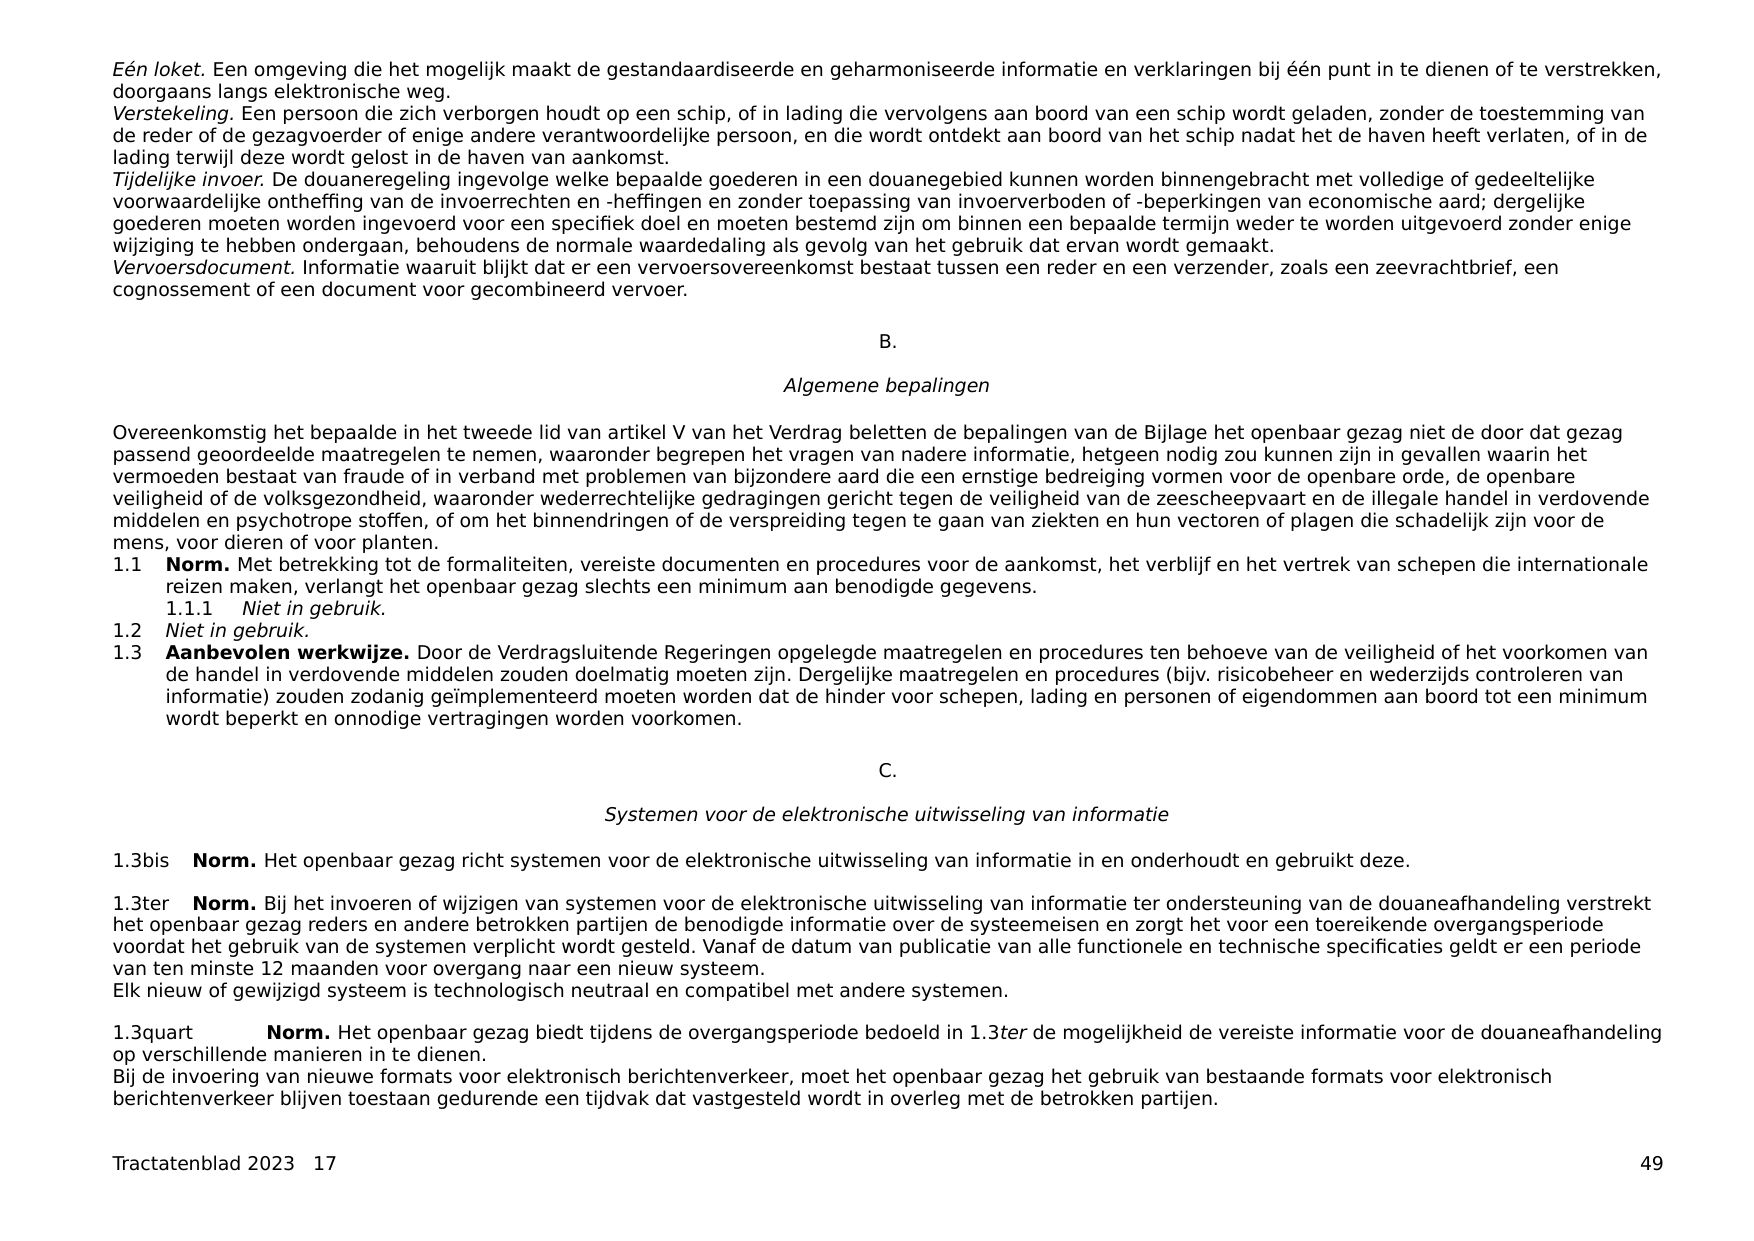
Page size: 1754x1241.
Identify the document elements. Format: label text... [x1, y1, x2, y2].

text 1.3ter Norm. Bij het invoeren of wijzigen van systemen voor de elektronische uitwisseling van informatie ter ondersteuning van de douaneafhandeling verstrekt het openbaar gezag reders en andere betrokken partijen de benodigde informatie over de systeemeisen en zorgt het voor een toereikende overgangsperiode voordat het gebruik van de systemen verplicht wordt gesteld. Vanaf de datum van publicatie van alle functionele en technische specificaties geldt er een periode van ten minste 12 maanden voor overgang naar een nieuw systeem. [112, 892, 1664, 980]
text 1.2 Niet in gebruik. [112, 619, 1664, 642]
subtitle C. Systemen voor de elektronische uitwisseling van informatie [112, 759, 1664, 825]
text 1.3 Aanbevolen werkwijze. Door de Verdragsluitende Regeringen opgelegde maatregelen en procedures ten behoeve van de veiligheid of het voorkomen van de handel in verdovende middelen zouden doelmatig moeten zijn. Dergelijke maatregelen en procedures (bijv. risicobeheer en wederzijds controleren van informatie) zouden zodanig geïmplementeerd moeten worden dat de hinder voor schepen, lading en personen of eigendommen aan boord tot een minimum wordt beperkt en onnodige vertragingen worden voorkomen. [112, 642, 1664, 729]
text 1.3bis Norm. Het openbaar gezag richt systemen voor de elektronische uitwisseling van informatie in en onderhoudt en gebruikt deze. [112, 850, 1664, 872]
text Bij de invoering van nieuwe formats voor elektronisch berichtenverkeer, moet het openbaar gezag het gebruik van bestaande formats voor elektronisch berichtenverkeer blijven toestaan gedurende een tijdvak dat vastgesteld wordt in overleg met de betrokken partijen. [112, 1066, 1664, 1110]
text Elk nieuw of gewijzigd systeem is technologisch neutraal en compatibel met andere systemen. [112, 980, 1664, 1002]
text 1.1.1 Niet in gebruik. [165, 598, 1664, 619]
text Verstekeling. Een persoon die zich verborgen houdt op een schip, of in lading die vervolgens aan boord van een schip wordt geladen, zonder de toestemming van de reder of de gezagvoerder of enige andere verantwoordelijke persoon, en die wordt ontdekt aan boord van het schip nadat het de haven heeft verlaten, of in de lading terwijl deze wordt gelost in de haven van aankomst. [112, 103, 1664, 169]
text 1.1 Norm. Met betrekking tot de formaliteiten, vereiste documenten en procedures voor de aankomst, het verblijf en het vertrek van schepen die internationale reizen maken, verlangt het openbaar gezag slechts een minimum aan benodigde gegevens. [112, 554, 1664, 598]
text Vervoersdocument. Informatie waaruit blijkt dat er een vervoersovereenkomst bestaat tussen een reder en een verzender, zoals een zeevrachtbrief, een cognossement of een document voor gecombineerd vervoer. [112, 257, 1664, 301]
subtitle B. Algemene bepalingen [112, 331, 1664, 397]
text Eén loket. Een omgeving die het mogelijk maakt de gestandaardiseerde en geharmoniseerde informatie en verklaringen bij één punt in te dienen of te verstrekken, doorgaans langs elektronische weg. [112, 59, 1664, 103]
text Tijdelijke invoer. De douaneregeling ingevolge welke bepaalde goederen in een douanegebied kunnen worden binnengebracht met volledige of gedeeltelijke voorwaardelijke ontheffing van de invoerrechten en -heffingen en zonder toepassing van invoerverboden of -beperkingen van economische aard; dergelijke goederen moeten worden ingevoerd voor een specifiek doel en moeten bestemd zijn om binnen een bepaalde termijn weder te worden uitgevoerd zonder enige wijziging te hebben ondergaan, behoudens de normale waardedaling als gevolg van het gebruik dat ervan wordt gemaakt. [112, 169, 1664, 257]
text Overeenkomstig het bepaalde in het tweede lid van artikel V van het Verdrag beletten de bepalingen van de Bijlage het openbaar gezag niet de door dat gezag passend geoordeelde maatregelen te nemen, waaronder begrepen het vragen van nadere informatie, hetgeen nodig zou kunnen zijn in gevallen waarin het vermoeden bestaat van fraude of in verband met problemen van bijzondere aard die een ernstige bedreiging vormen voor de openbare orde, de openbare veiligheid of de volksgezondheid, waaronder wederrechtelijke gedragingen gericht tegen de veiligheid van de zeescheepvaart en de illegale handel in verdovende middelen en psychotrope stoffen, of om het binnendringen of de verspreiding tegen te gaan van ziekten en hun vectoren of plagen die schadelijk zijn voor de mens, voor dieren of voor planten. [112, 422, 1664, 554]
text 1.3quart Norm. Het openbaar gezag biedt tijdens de overgangsperiode bedoeld in 1.3ter de mogelijkheid de vereiste informatie voor de douaneafhandeling op verschillende manieren in te dienen. [112, 1022, 1664, 1066]
